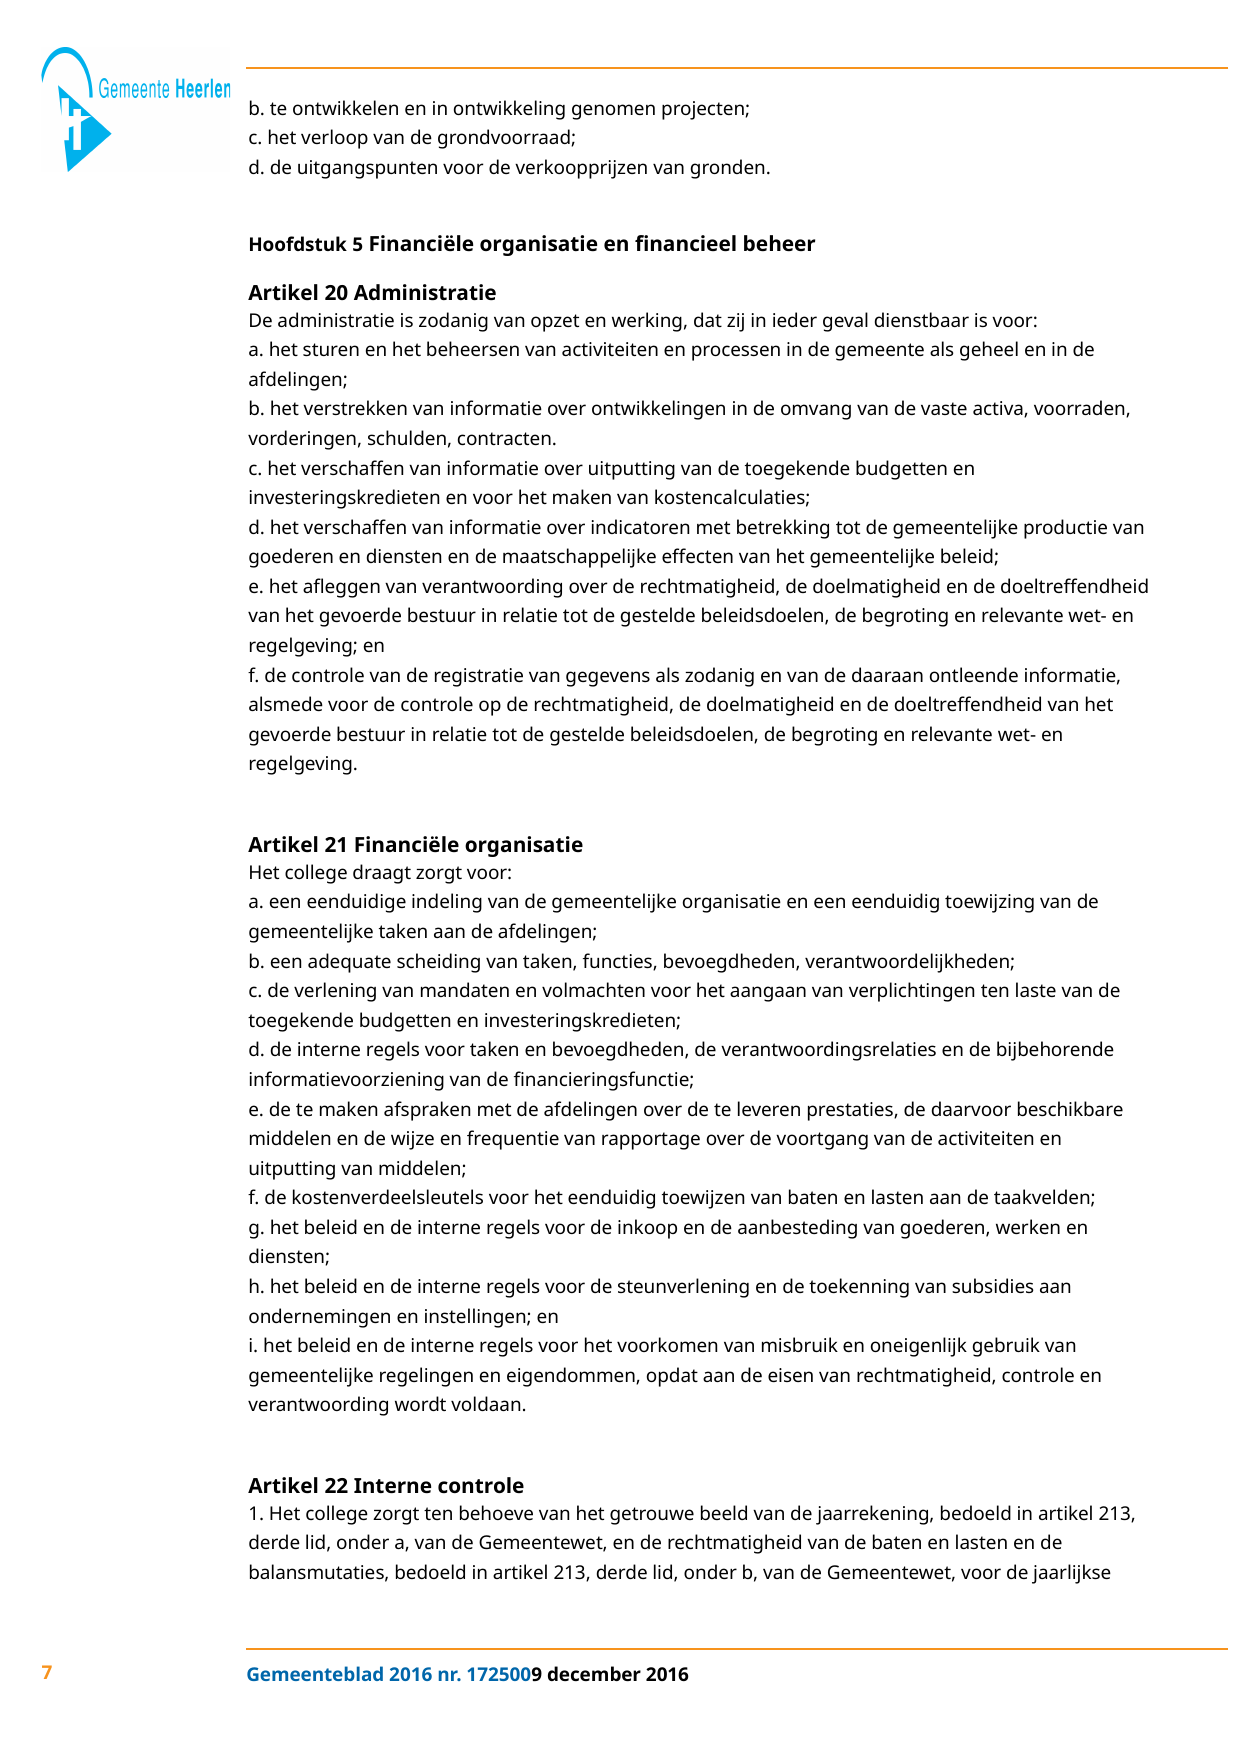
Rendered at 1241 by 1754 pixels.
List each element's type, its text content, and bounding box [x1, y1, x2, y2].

text e. de te maken afspraken met de afdelingen over de te leveren prestaties, de daarvoor beschikbare middelen en de wijze en frequentie van rapportage over de voortgang van de activiteiten en uitputting van middelen; [248, 1096, 1152, 1181]
text a. het sturen en het beheersen van activiteiten en processen in de gemeente als geheel en in de afdelingen; [248, 336, 1152, 392]
text b. te ontwikkelen en in ontwikkeling genomen projecten; [248, 95, 1152, 121]
picture [41, 47, 231, 172]
text b. het verstrekken van informatie over ontwikkelingen in de omvang van de vaste activa, voorraden, vorderingen, schulden, contracten. [248, 396, 1152, 451]
text Artikel 22 Interne controle [248, 1472, 1152, 1500]
text c. het verloop van de grondvoorraad; [248, 124, 1152, 150]
text e. het afleggen van verantwoording over de rechtmatigheid, de doelmatigheid en de doeltreffendheid van het gevoerde bestuur in relatie tot de gestelde beleidsdoelen, de begroting en relevante wet- en regelgeving; en [248, 573, 1152, 658]
text d. het verschaffen van informatie over indicatoren met betrekking tot de gemeentelijke productie van goederen en diensten en de maatschappelijke effecten van het gemeentelijke beleid; [248, 514, 1152, 569]
text g. het beleid en de interne regels voor de inkoop en de aanbesteding van goederen, werken en diensten; [248, 1214, 1152, 1269]
text Artikel 21 Financiële organisatie [248, 831, 1152, 859]
text c. de verlening van mandaten en volmachten voor het aangaan van verplichtingen ten laste van de toegekende budgetten en investeringskredieten; [248, 977, 1152, 1033]
text i. het beleid en de interne regels voor het voorkomen van misbruik en oneigenlijk gebruik van gemeentelijke regelingen en eigendommen, opdat aan de eisen van rechtmatigheid, controle en verantwoording wordt voldaan. [248, 1332, 1152, 1417]
text b. een adequate scheiding van taken, functies, bevoegdheden, verantwoordelijkheden; [248, 948, 1152, 973]
text Artikel 20 Administratie [248, 278, 1152, 307]
text h. het beleid en de interne regels voor de steunverlening en de toekenning van subsidies aan ondernemingen en instellingen; en [248, 1273, 1152, 1328]
picture [41, 47, 58, 70]
text a. een eenduidige indeling van de gemeentelijke organisatie en een eenduidig toewijzing van de gemeentelijke taken aan de afdelingen; [248, 889, 1152, 944]
text f. de controle van de registratie van gegevens als zodanig en van de daaraan ontleende informatie, alsmede voor de controle op de rechtmatigheid, de doelmatigheid en de doeltreffendheid van het gevoerde bestuur in relatie tot de gestelde beleidsdoelen, de begroting en relevante wet- en regelgeving. [248, 662, 1152, 776]
text 1. Het college zorgt ten behoeve van het getrouwe beeld van de jaarrekening, bedoeld in artikel 213, derde lid, onder a, van de Gemeentewet, en de rechtmatigheid van de baten en lasten en de balansmutaties, bedoeld in artikel 213, derde lid, onder b, van de Gemeentewet, voor de jaarlijkse [248, 1500, 1152, 1585]
text c. het verschaffen van informatie over uitputting van de toegekende budgetten en investeringskredieten en voor het maken van kostencalculaties; [248, 455, 1152, 510]
text Het college draagt zorgt voor: [248, 859, 1152, 885]
text d. de uitgangspunten voor de verkoopprijzen van gronden. [248, 154, 1152, 180]
text De administratie is zodanig van opzet en werking, dat zij in ieder geval dienstbaar is voor: [248, 307, 1152, 333]
text f. de kostenverdeelsleutels voor het eenduidig toewijzen van baten en lasten aan de taakvelden; [248, 1184, 1152, 1210]
text Hoofdstuk 5 Financiële organisatie en financieel beheer [248, 229, 1152, 258]
text d. de interne regels voor taken en bevoegdheden, de verantwoordingsrelaties en de bijbehorende informatievoorziening van de financieringsfunctie; [248, 1037, 1152, 1092]
